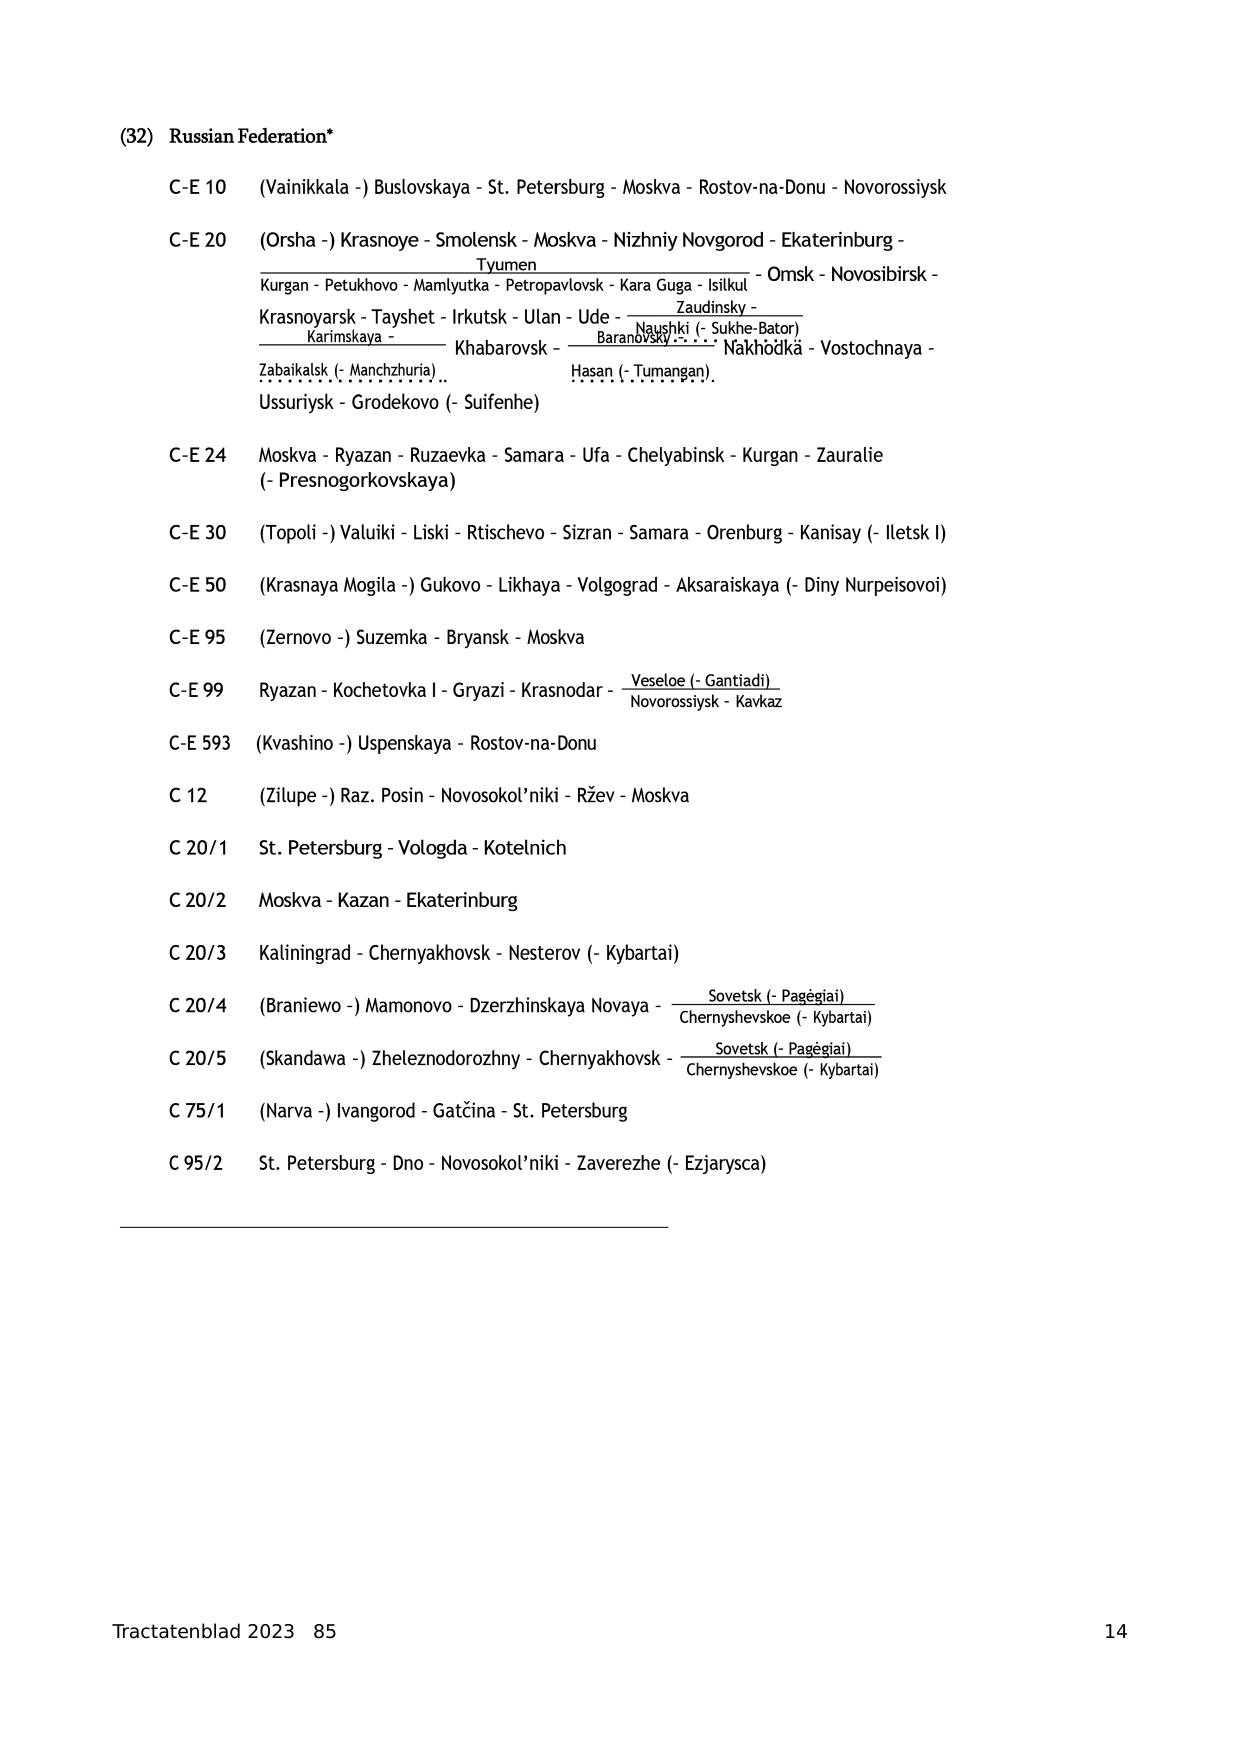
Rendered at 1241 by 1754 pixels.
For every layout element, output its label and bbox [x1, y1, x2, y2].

picture [112, 116, 998, 1232]
